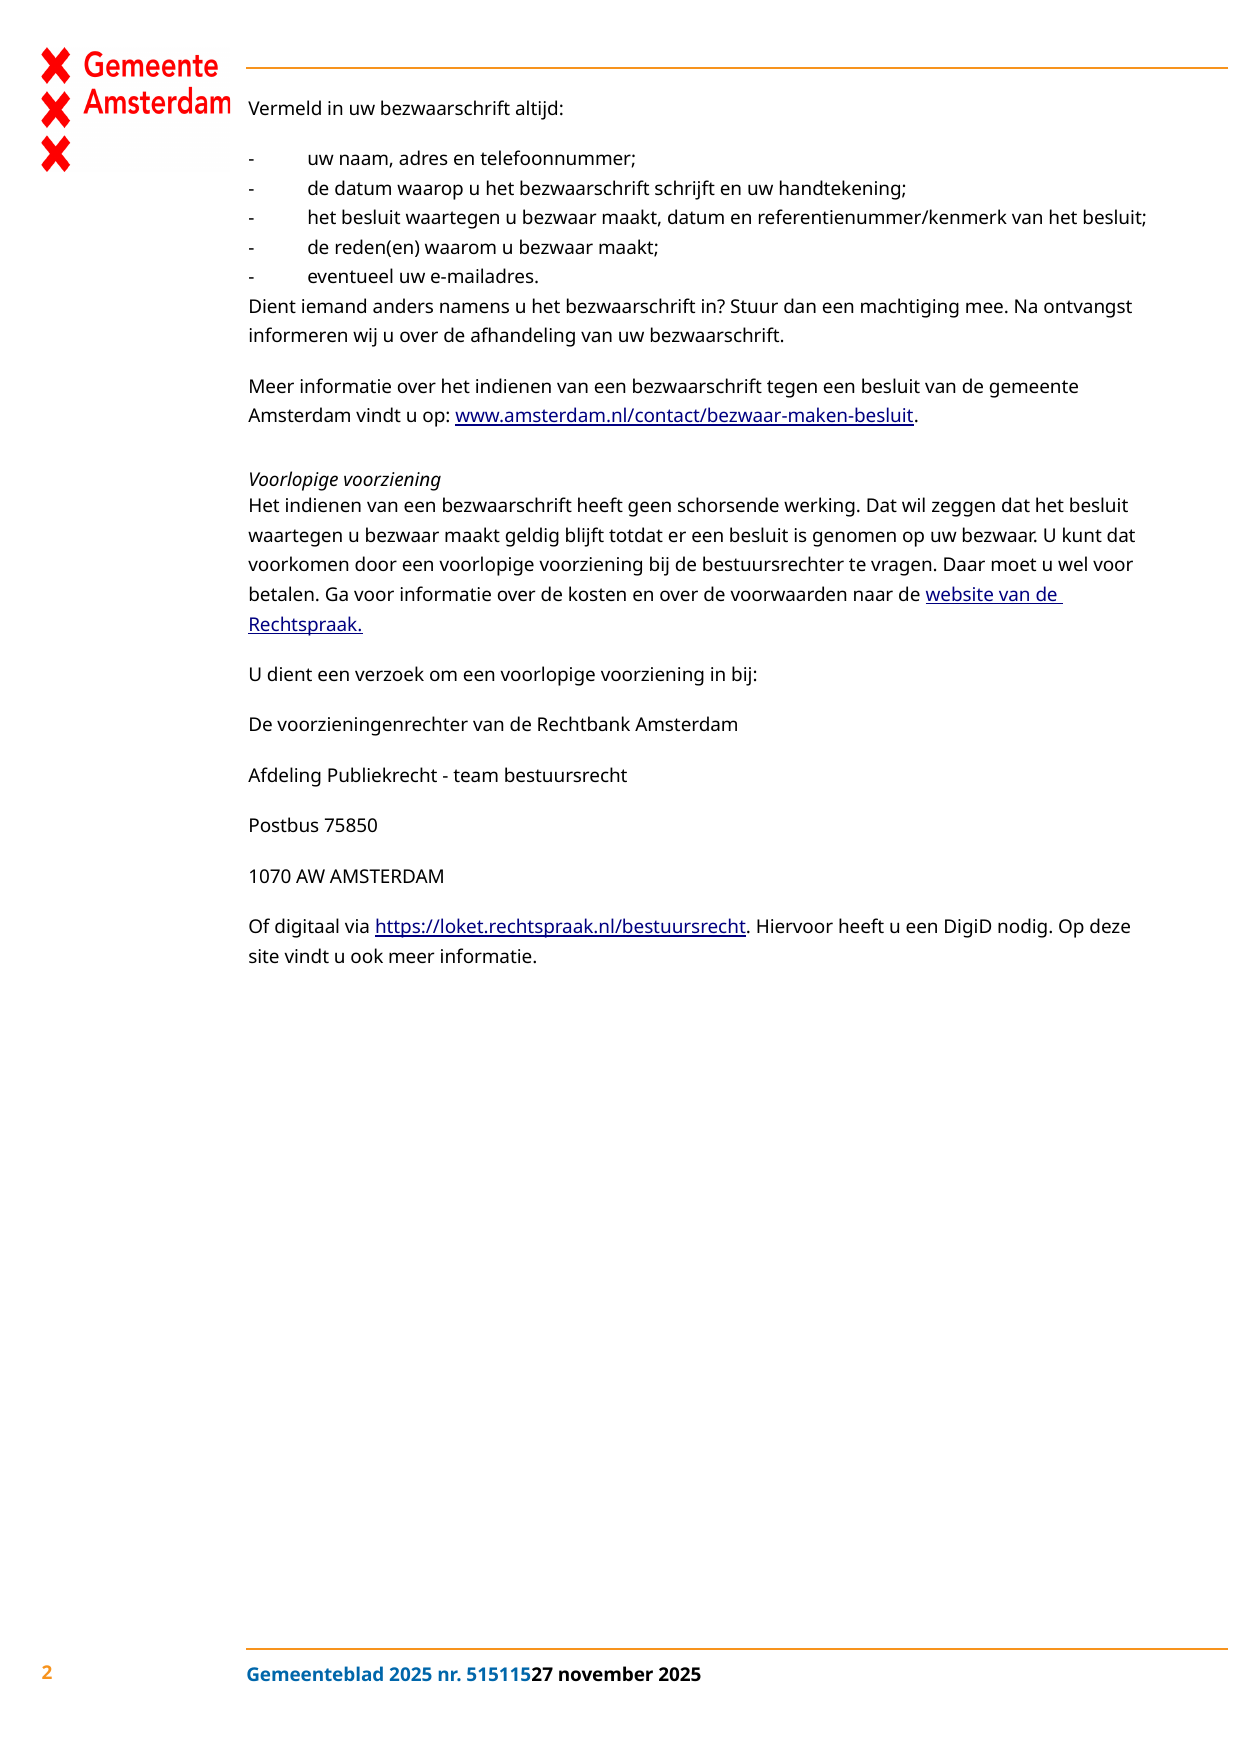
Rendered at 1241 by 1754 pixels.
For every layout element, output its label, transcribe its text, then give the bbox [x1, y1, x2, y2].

text Dient iemand anders namens u het bezwaarschrift in? Stuur dan een machtiging mee. Na ontvangst informeren wij u over de afhandeling van uw bezwaarschrift. [248, 293, 1152, 348]
list de datum waarop u het bezwaarschrift schrijft en uw handtekening; [248, 175, 1152, 201]
list eventueel uw e-mailadres. [248, 263, 1152, 289]
text U dient een verzoek om een voorlopige voorziening in bij: [248, 661, 1152, 687]
text 1070 AW AMSTERDAM [248, 863, 1152, 888]
text Voorlopige voorziening [248, 467, 1152, 492]
list uw naam, adres en telefoonnummer; [248, 145, 1152, 171]
picture [41, 47, 231, 172]
list de reden(en) waarom u bezwaar maakt; [248, 234, 1152, 260]
text Afdeling Publiekrecht - team bestuursrecht [248, 762, 1152, 788]
text De voorzieningenrechter van de Rechtbank Amsterdam [248, 712, 1152, 737]
text Meer informatie over het indienen van een bezwaarschrift tegen een besluit van de gemeente Amsterdam vindt u op: www.amsterdam.nl/contact/bezwaar-maken-besluit. [248, 373, 1152, 428]
list het besluit waartegen u bezwaar maakt, datum en referentienummer/kenmerk van het besluit; [248, 204, 1152, 230]
text Of digitaal via https://loket.rechtspraak.nl/bestuursrecht. Hiervoor heeft u een DigiD nodig. Op deze site vindt u ook meer informatie. [248, 913, 1152, 968]
text Postbus 75850 [248, 812, 1152, 838]
text Het indienen van een bezwaarschrift heeft geen schorsende werking. Dat wil zeggen dat het besluit waartegen u bezwaar maakt geldig blijft totdat er een besluit is genomen op uw bezwaar. U kunt dat voorkomen door een voorlopige voorziening bij de bestuursrechter te vragen. Daar moet u wel voor betalen. Ga voor informatie over de kosten en over de voorwaarden naar de website van de Rechtspraak. [248, 492, 1152, 636]
text Vermeld in uw bezwaarschrift altijd: [248, 95, 1152, 121]
